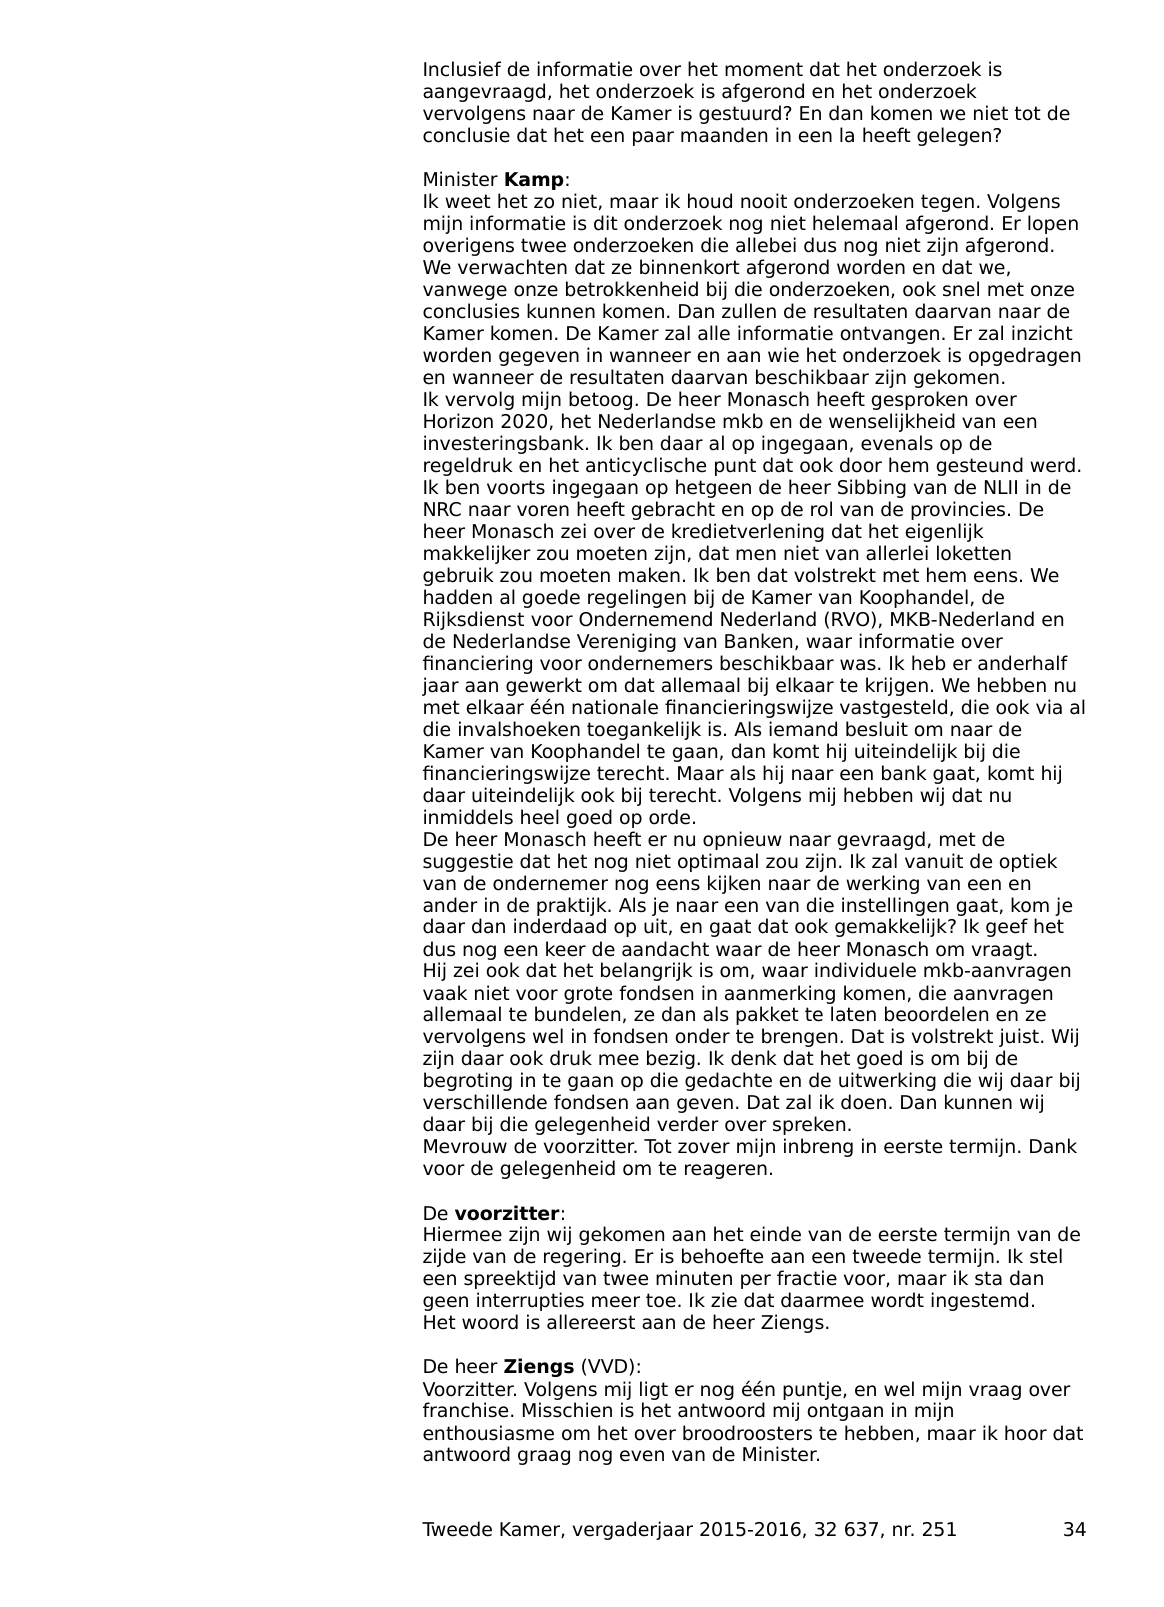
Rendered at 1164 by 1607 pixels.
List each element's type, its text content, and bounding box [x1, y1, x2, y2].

text Hij zei ook dat het belangrijk is om, waar individuele mkb-aanvragen vaak niet voor grote fondsen in aanmerking komen, die aanvragen allemaal te bundelen, ze dan als pakket te laten beoordelen en ze vervolgens wel in fondsen onder te brengen. Dat is volstrekt juist. Wij zijn daar ook druk mee bezig. Ik denk dat het goed is om bij de begroting in te gaan op die gedachte en de uitwerking die wij daar bij verschillende fondsen aan geven. Dat zal ik doen. Dan kunnen wij daar bij die gelegenheid verder over spreken. [422, 960, 1087, 1136]
text Ik vervolg mijn betoog. De heer Monasch heeft gesproken over Horizon 2020, het Nederlandse mkb en de wenselijkheid van een investeringsbank. Ik ben daar al op ingegaan, evenals op de regeldruk en het anticyclische punt dat ook door hem gesteund werd. Ik ben voorts ingegaan op hetgeen de heer Sibbing van de NLII in de NRC naar voren heeft gebracht en op de rol van de provincies. De heer Monasch zei over de kredietverlening dat het eigenlijk makkelijker zou moeten zijn, dat men niet van allerlei loketten gebruik zou moeten maken. Ik ben dat volstrekt met hem eens. We hadden al goede regelingen bij de Kamer van Koophandel, de Rijksdienst voor Ondernemend Nederland (RVO), MKB-Nederland en de Nederlandse Vereniging van Banken, waar informatie over financiering voor ondernemers beschikbaar was. Ik heb er anderhalf jaar aan gewerkt om dat allemaal bij elkaar te krijgen. We hebben nu met elkaar één nationale financieringswijze vastgesteld, die ook via al die invalshoeken toegankelijk is. Als iemand besluit om naar de Kamer van Koophandel te gaan, dan komt hij uiteindelijk bij die financieringswijze terecht. Maar als hij naar een bank gaat, komt hij daar uiteindelijk ook bij terecht. Volgens mij hebben wij dat nu inmiddels heel goed op orde. [422, 389, 1087, 828]
text Minister Kamp: [422, 169, 1087, 191]
text Hiermee zijn wij gekomen aan het einde van de eerste termijn van de zijde van de regering. Er is behoefte aan een tweede termijn. Ik stel een spreektijd van twee minuten per fractie voor, maar ik sta dan geen interrupties meer toe. Ik zie dat daarmee wordt ingestemd. [422, 1224, 1087, 1312]
text De heer Monasch heeft er nu opnieuw naar gevraagd, met de suggestie dat het nog niet optimaal zou zijn. Ik zal vanuit de optiek van de ondernemer nog eens kijken naar de werking van een en ander in de praktijk. Als je naar een van die instellingen gaat, kom je daar dan inderdaad op uit, en gaat dat ook gemakkelijk? Ik geef het dus nog een keer de aandacht waar de heer Monasch om vraagt. [422, 828, 1087, 960]
text Ik weet het zo niet, maar ik houd nooit onderzoeken tegen. Volgens mijn informatie is dit onderzoek nog niet helemaal afgerond. Er lopen overigens twee onderzoeken die allebei dus nog niet zijn afgerond. We verwachten dat ze binnenkort afgerond worden en dat we, vanwege onze betrokkenheid bij die onderzoeken, ook snel met onze conclusies kunnen komen. Dan zullen de resultaten daarvan naar de Kamer komen. De Kamer zal alle informatie ontvangen. Er zal inzicht worden gegeven in wanneer en aan wie het onderzoek is opgedragen en wanneer de resultaten daarvan beschikbaar zijn gekomen. [422, 191, 1087, 389]
text Het woord is allereerst aan de heer Ziengs. [422, 1312, 1087, 1334]
text Inclusief de informatie over het moment dat het onderzoek is aangevraagd, het onderzoek is afgerond en het onderzoek vervolgens naar de Kamer is gestuurd? En dan komen we niet tot de conclusie dat het een paar maanden in een la heeft gelegen? [422, 59, 1087, 147]
text Voorzitter. Volgens mij ligt er nog één puntje, en wel mijn vraag over franchise. Misschien is het antwoord mij ontgaan in mijn enthousiasme om het over broodroosters te hebben, maar ik hoor dat antwoord graag nog even van de Minister. [422, 1378, 1087, 1466]
text De voorzitter: [422, 1202, 1087, 1224]
text De heer Ziengs (VVD): [422, 1356, 1087, 1378]
text Mevrouw de voorzitter. Tot zover mijn inbreng in eerste termijn. Dank voor de gelegenheid om te reageren. [422, 1136, 1087, 1180]
